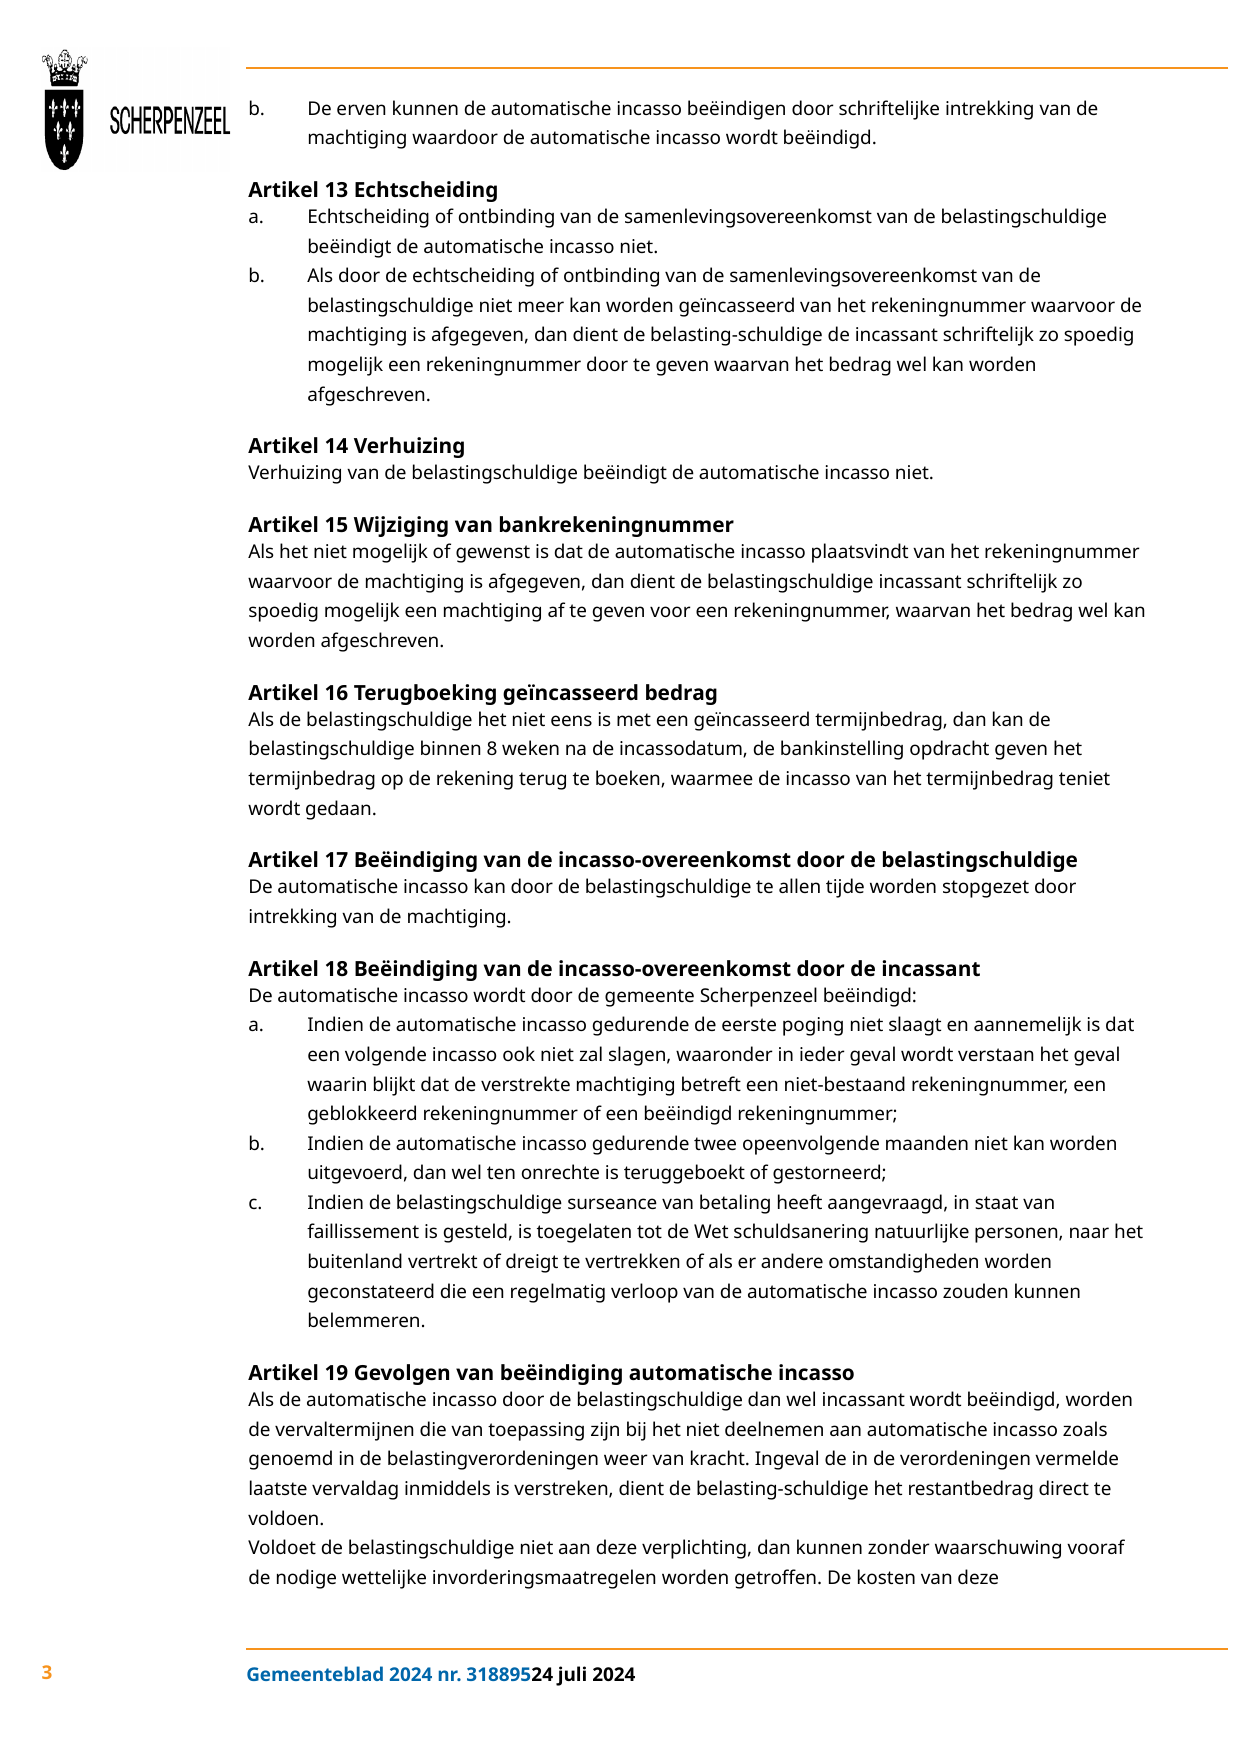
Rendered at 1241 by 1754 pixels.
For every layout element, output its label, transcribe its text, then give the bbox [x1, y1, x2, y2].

text Als de belastingschuldige het niet eens is met een geïncasseerd termijnbedrag, dan kan de belastingschuldige binnen 8 weken na de incassodatum, de bankinstelling opdracht geven het termijnbedrag op de rekening terug te boeken, waarmee de incasso van het termijnbedrag teniet wordt gedaan. [248, 706, 1152, 821]
text Artikel 19 Gevolgen van beëindiging automatische incasso [248, 1358, 1152, 1386]
list Als door de echtscheiding of ontbinding van de samenlevingsovereenkomst van de belastingschuldige niet meer kan worden geïncasseerd van het rekeningnummer waarvoor de machtiging is afgegeven, dan dient de belasting-schuldige de incassant schriftelijk zo spoedig mogelijk een rekeningnummer door te geven waarvan het bedrag wel kan worden afgeschreven. [248, 262, 1152, 406]
list Indien de belastingschuldige surseance van betaling heeft aangevraagd, in staat van faillissement is gesteld, is toegelaten tot de Wet schuldsanering natuurlijke personen, naar het buitenland vertrekt of dreigt te vertrekken of als er andere omstandigheden worden geconstateerd die een regelmatig verloop van de automatische incasso zouden kunnen belemmeren. [248, 1189, 1152, 1333]
list Indien de automatische incasso gedurende de eerste poging niet slaagt en aannemelijk is dat een volgende incasso ook niet zal slagen, waaronder in ieder geval wordt verstaan het geval waarin blijkt dat de verstrekte machtiging betreft een niet-bestaand rekeningnummer, een geblokkeerd rekeningnummer of een beëindigd rekeningnummer; [248, 1012, 1152, 1126]
text Artikel 17 Beëindiging van de incasso-overeenkomst door de belastingschuldige [248, 845, 1152, 874]
text Artikel 16 Terugboeking geïncasseerd bedrag [248, 678, 1152, 706]
text Voldoet de belastingschuldige niet aan deze verplichting, dan kunnen zonder waarschuwing vooraf de nodige wettelijke invorderingsmaatregelen worden getroffen. De kosten van deze [248, 1534, 1152, 1589]
text Als de automatische incasso door de belastingschuldige dan wel incassant wordt beëindigd, worden de vervaltermijnen die van toepassing zijn bij het niet deelnemen aan automatische incasso zoals genoemd in de belastingverordeningen weer van kracht. Ingeval de in de verordeningen vermelde laatste vervaldag inmiddels is verstreken, dient de belasting-schuldige het restantbedrag direct te voldoen. [248, 1386, 1152, 1530]
picture [41, 47, 231, 172]
text De automatische incasso wordt door de gemeente Scherpenzeel beëindigd: [248, 982, 1152, 1008]
text Artikel 18 Beëindiging van de incasso-overeenkomst door de incassant [248, 954, 1152, 982]
list Echtscheiding of ontbinding van de samenlevingsovereenkomst van de belastingschuldige beëindigt de automatische incasso niet. [248, 203, 1152, 258]
text Artikel 13 Echtscheiding [248, 175, 1152, 203]
text Als het niet mogelijk of gewenst is dat de automatische incasso plaatsvindt van het rekeningnummer waarvoor de machtiging is afgegeven, dan dient de belastingschuldige incassant schriftelijk zo spoedig mogelijk een machtiging af te geven voor een rekeningnummer, waarvan het bedrag wel kan worden afgeschreven. [248, 538, 1152, 653]
text Verhuizing van de belastingschuldige beëindigt de automatische incasso niet. [248, 459, 1152, 485]
list Indien de automatische incasso gedurende twee opeenvolgende maanden niet kan worden uitgevoerd, dan wel ten onrechte is teruggeboekt of gestorneerd; [248, 1130, 1152, 1185]
text Artikel 15 Wijziging van bankrekeningnummer [248, 510, 1152, 538]
list De erven kunnen de automatische incasso beëindigen door schriftelijke intrekking van de machtiging waardoor de automatische incasso wordt beëindigd. [248, 95, 1152, 150]
text De automatische incasso kan door de belastingschuldige te allen tijde worden stopgezet door intrekking van de machtiging. [248, 874, 1152, 929]
text Artikel 14 Verhuizing [248, 431, 1152, 459]
